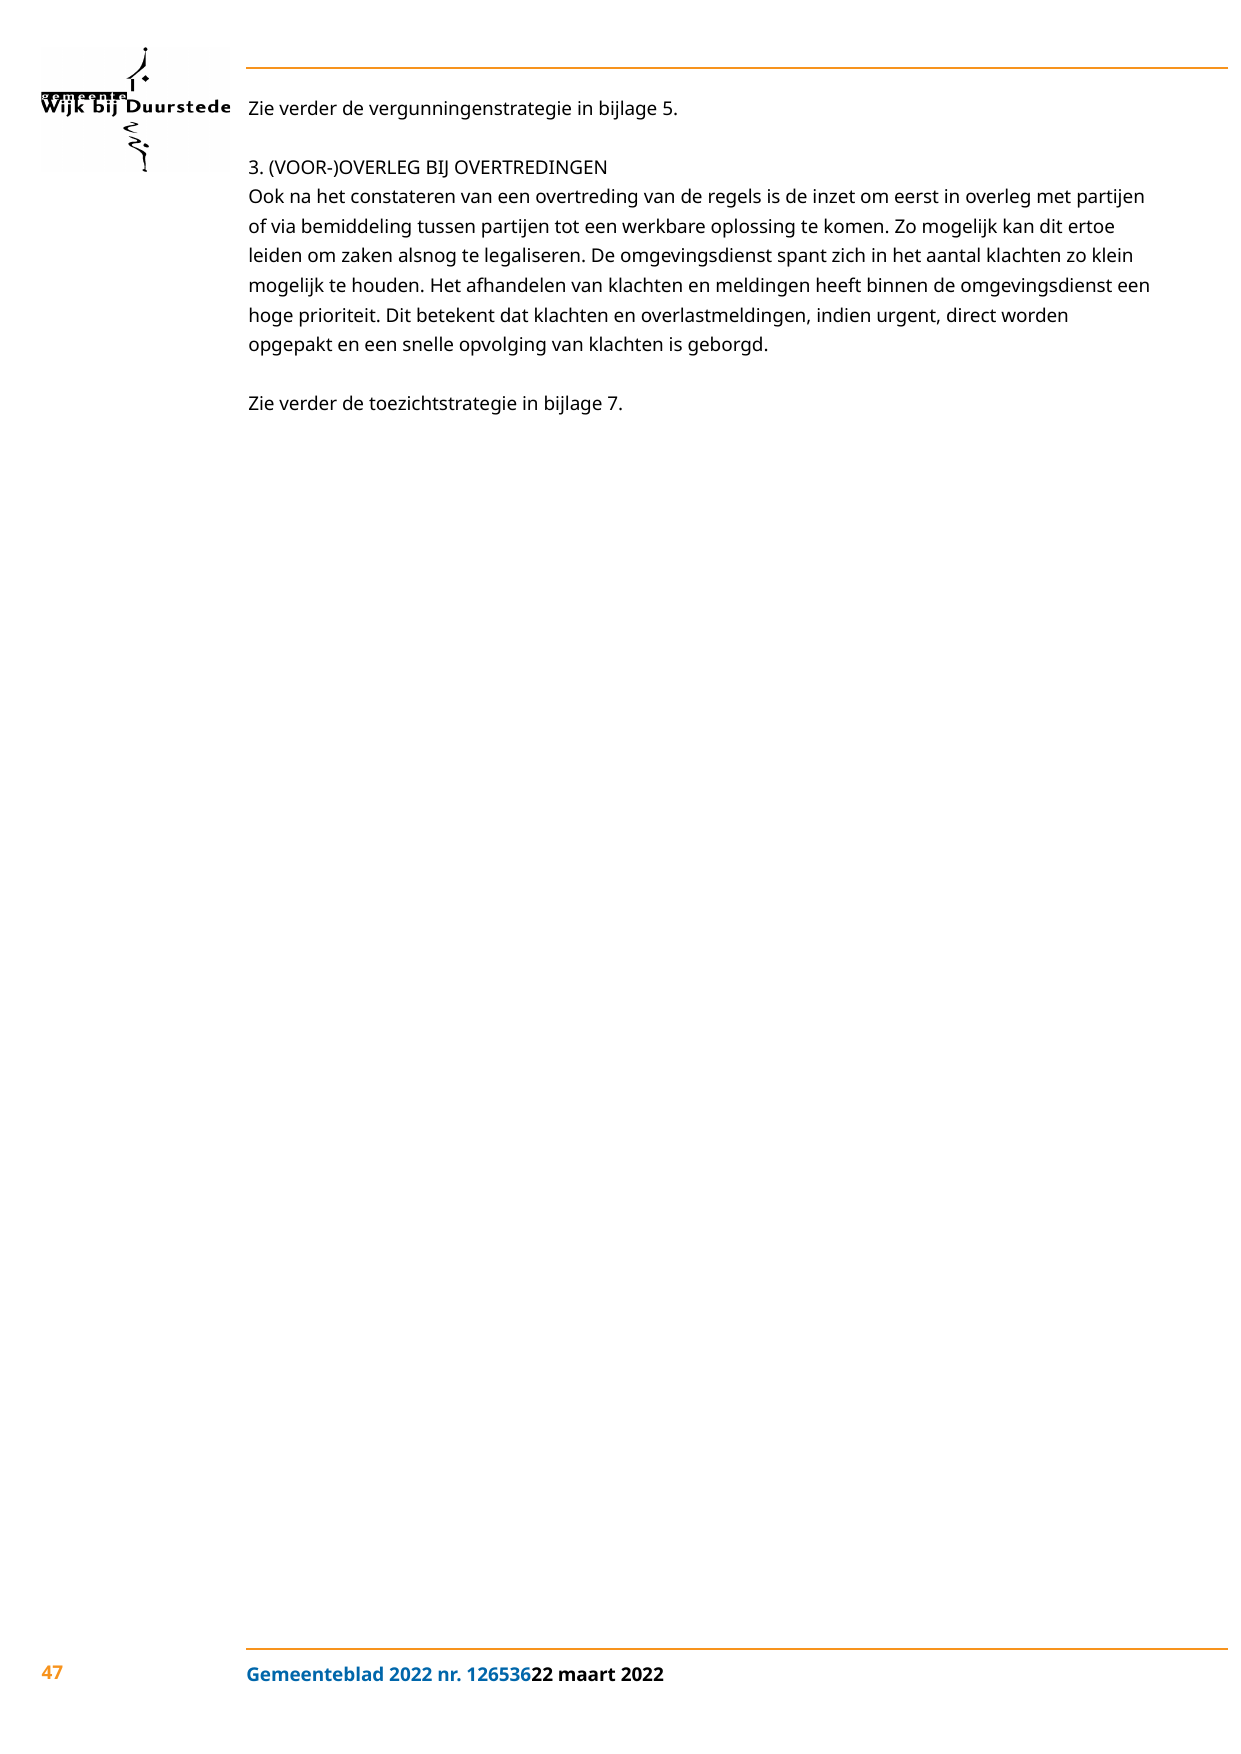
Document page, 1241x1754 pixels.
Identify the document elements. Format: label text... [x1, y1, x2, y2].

text Ook na het constateren van een overtreding van de regels is de inzet om eerst in overleg met partijen of via bemiddeling tussen partijen tot een werkbare oplossing te komen. Zo mogelijk kan dit ertoe leiden om zaken alsnog te legaliseren. De omgevingsdienst spant zich in het aantal klachten zo klein mogelijk te houden. Het afhandelen van klachten en meldingen heeft binnen de omgevingsdienst een hoge prioriteit. Dit betekent dat klachten en overlastmeldingen, indien urgent, direct worden opgepakt en een snelle opvolging van klachten is geborgd. [248, 183, 1152, 357]
text 3. (VOOR-)OVERLEG BIJ OVERTREDINGEN [248, 154, 1152, 180]
picture [41, 47, 231, 172]
text Zie verder de vergunningenstrategie in bijlage 5. [248, 95, 1152, 121]
text Zie verder de toezichtstrategie in bijlage 7. [248, 391, 1152, 416]
